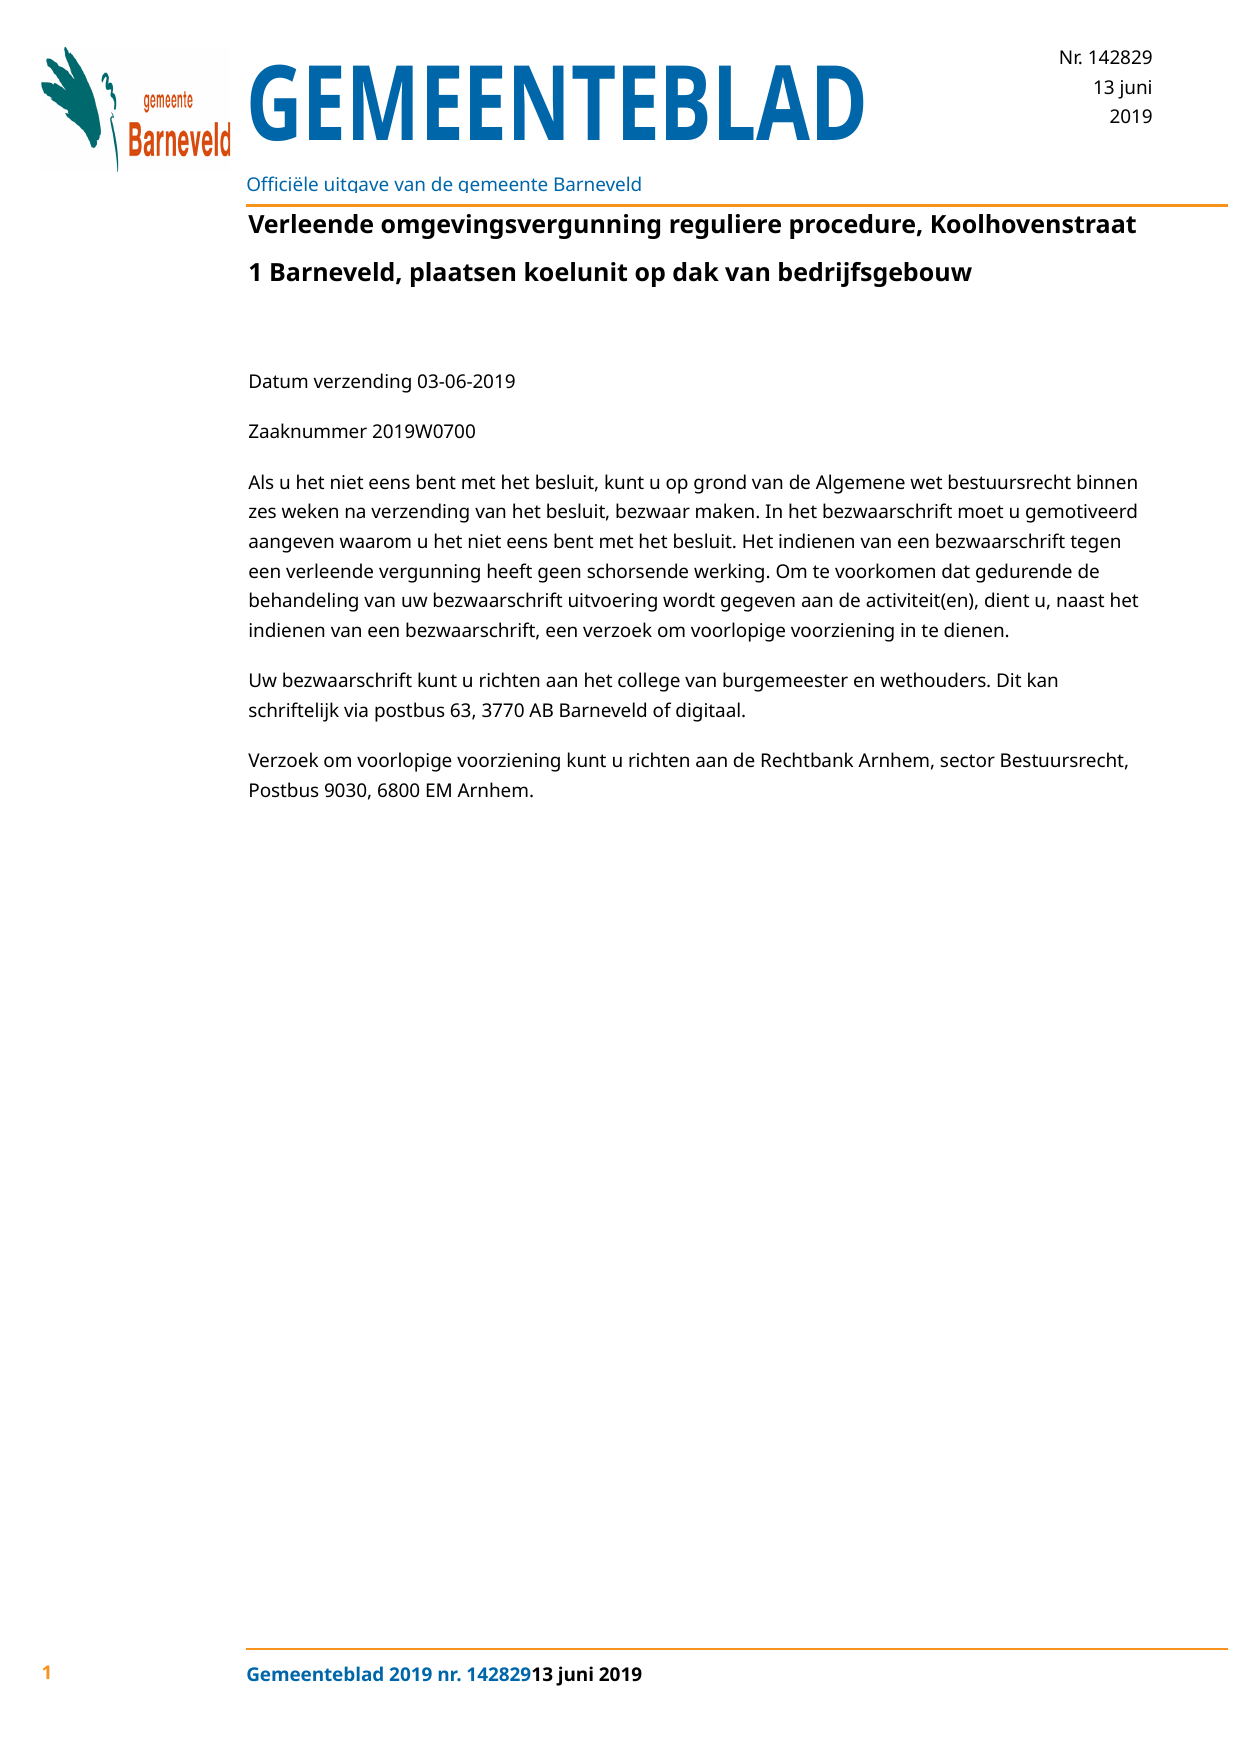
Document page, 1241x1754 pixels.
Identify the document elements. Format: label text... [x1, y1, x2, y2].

text Verleende omgevingsvergunning reguliere procedure, Koolhovenstraat 1 Barneveld, plaatsen koelunit op dak van bedrijfsgebouw [248, 207, 1152, 288]
picture [41, 47, 231, 172]
text Verzoek om voorlopige voorziening kunt u richten aan de Rechtbank Arnhem, sector Bestuursrecht, Postbus 9030, 6800 EM Arnhem. [248, 747, 1152, 803]
text Uw bezwaarschrift kunt u richten aan het college van burgemeester en wethouders. Dit kan schriftelijk via postbus 63, 3770 AB Barneveld of digitaal. [248, 667, 1152, 723]
text Zaaknummer 2019W0700 [248, 419, 1152, 444]
text Datum verzending 03-06-2019 [248, 368, 1152, 394]
text Als u het niet eens bent met het besluit, kunt u op grond van de Algemene wet bestuursrecht binnen zes weken na verzending van het besluit, bezwaar maken. In het bezwaarschrift moet u gemotiveerd aangeven waarom u het niet eens bent met het besluit. Het indienen van een bezwaarschrift tegen een verleende vergunning heeft geen schorsende werking. Om te voorkomen dat gedurende de behandeling van uw bezwaarschrift uitvoering wordt gegeven aan de activiteit(en), dient u, naast het indienen van een bezwaarschrift, een verzoek om voorlopige voorziening in te dienen. [248, 469, 1152, 643]
